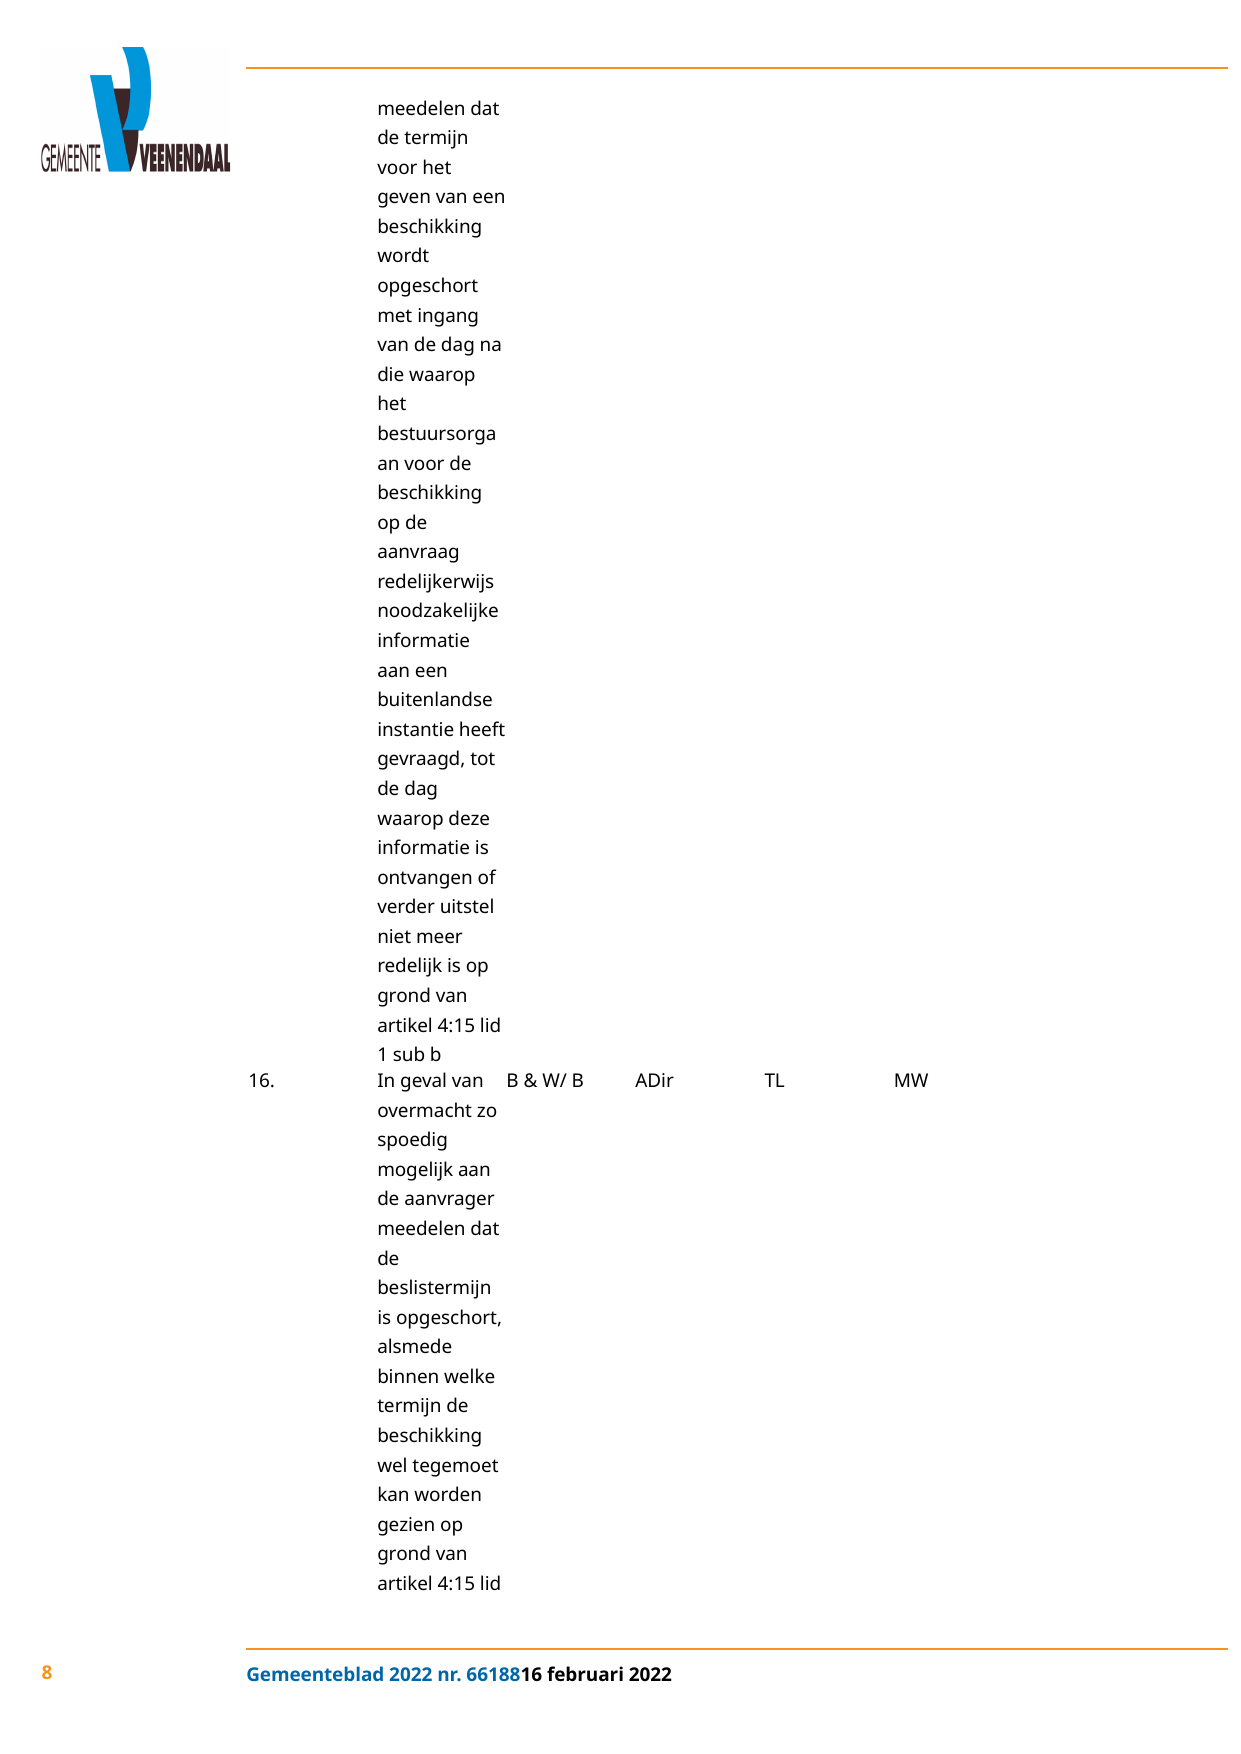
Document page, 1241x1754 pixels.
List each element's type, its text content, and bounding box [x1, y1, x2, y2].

table_cell [248, 95, 377, 1067]
table_cell ADir [635, 1067, 764, 1596]
table_cell meedelen dat de termijn voor het geven van een beschikking wordt opgeschort met ingang van de dag na die waarop het bestuursorgaan voor de beschikking op de aanvraag redelijkerwijs noodzakelijke informatie aan een buitenlandse instantie heeft gevraagd, tot de dag waarop deze informatie is ontvangen of verder uitstel niet meer redelijk is op grond van artikel 4:15 lid 1 sub b [377, 95, 506, 1067]
picture [123, 47, 231, 172]
table_cell In geval van overmacht zo spoedig mogelijk aan de aanvrager meedelen dat de beslistermijn is opgeschort, alsmede binnen welke termijn de beschikking wel tegemoet kan worden gezien op grond van artikel 4:15 lid [377, 1067, 506, 1596]
table_cell B & W/ B [506, 1067, 635, 1596]
table_cell [1023, 1067, 1152, 1596]
table_cell MW [894, 1067, 1022, 1596]
table_cell 16. [248, 1067, 377, 1596]
table_cell [1023, 95, 1152, 1067]
table_cell [894, 95, 1022, 1067]
table_cell [635, 95, 764, 1067]
table_cell [764, 95, 893, 1067]
table_cell TL [764, 1067, 893, 1596]
picture [41, 47, 130, 172]
table_cell [506, 95, 635, 1067]
